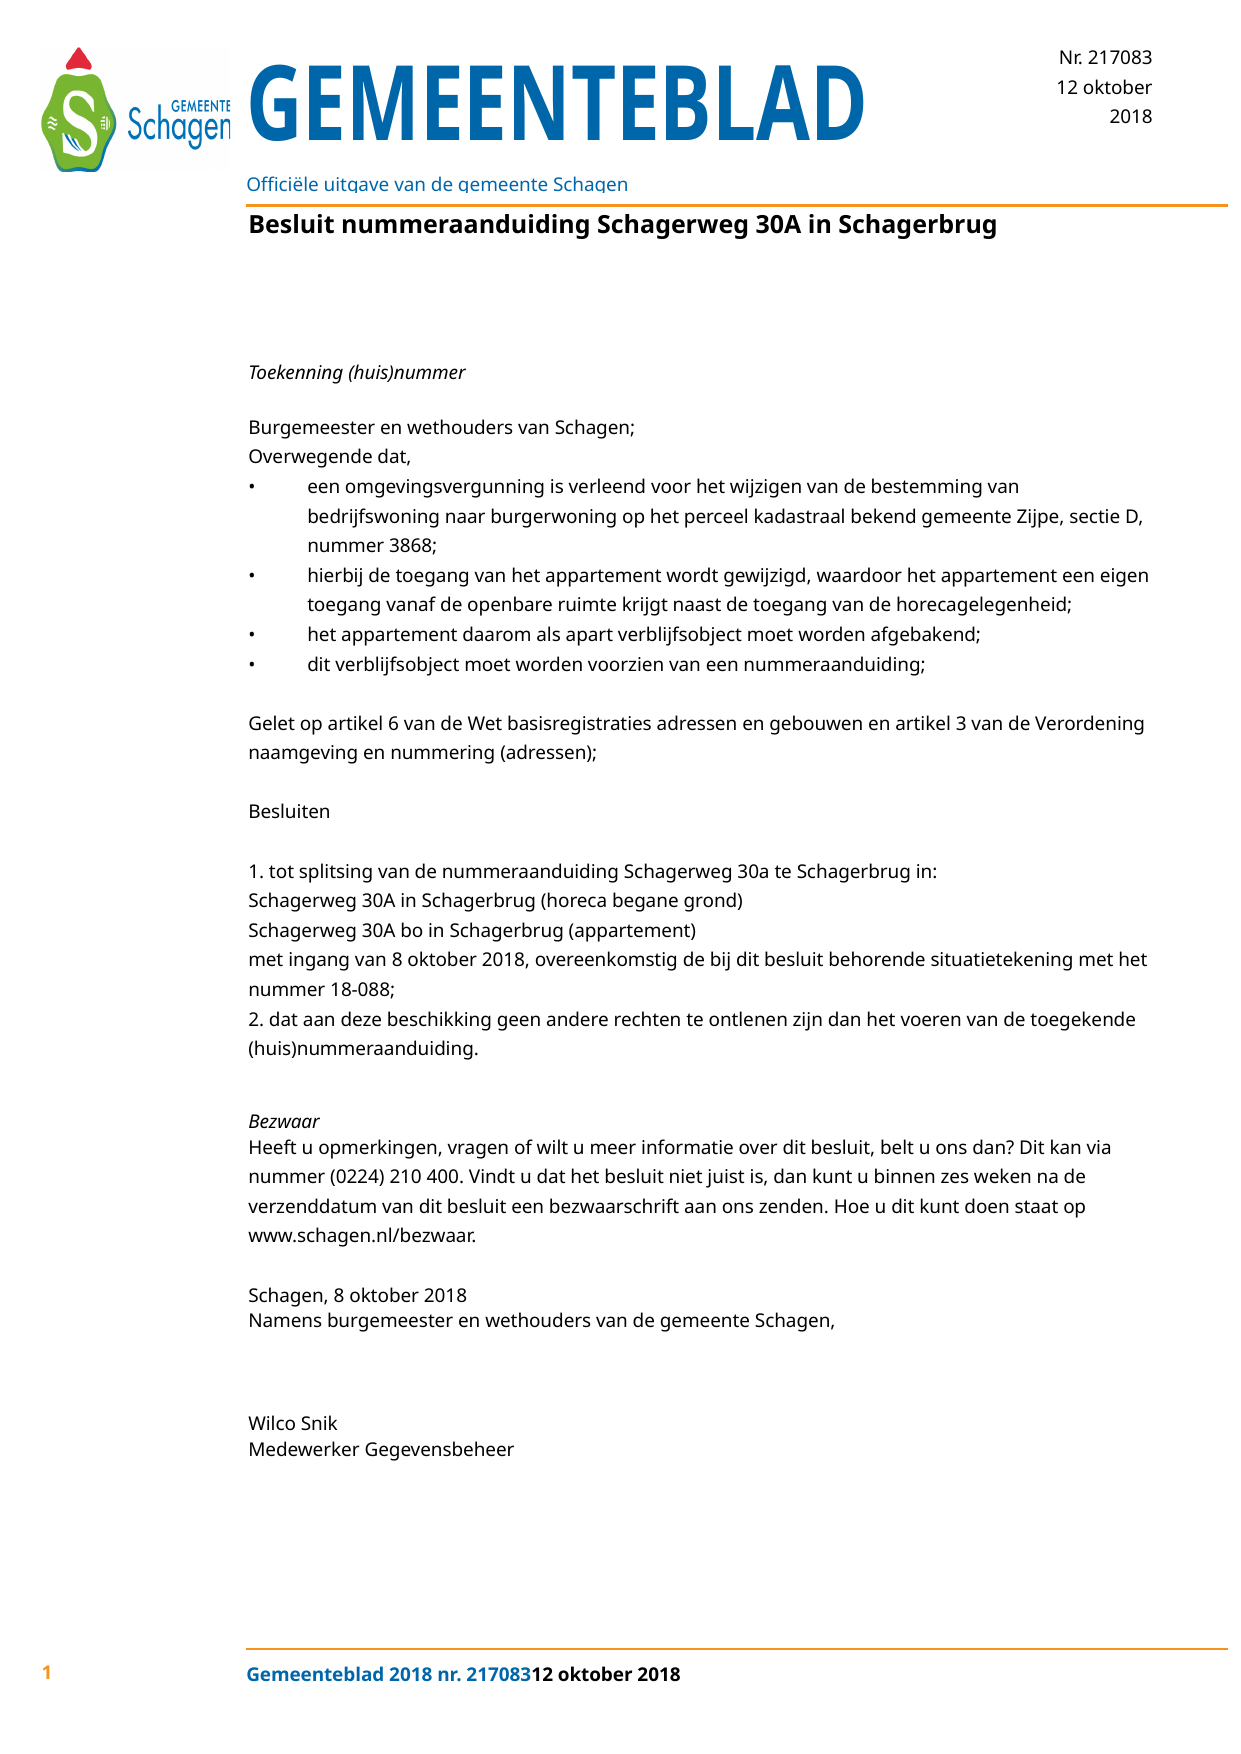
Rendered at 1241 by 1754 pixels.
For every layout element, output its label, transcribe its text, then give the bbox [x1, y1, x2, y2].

text Burgemeester en wethouders van Schagen; [248, 414, 1152, 440]
text Medewerker Gegevensbeheer [248, 1436, 1152, 1462]
text Schagen, 8 oktober 2018 [248, 1282, 1152, 1307]
text Schagerweg 30A in Schagerbrug (horeca begane grond) [248, 887, 1152, 913]
text Besluiten [248, 799, 1152, 824]
text Namens burgemeester en wethouders van de gemeente Schagen, [248, 1307, 1152, 1333]
text 1. tot splitsing van de nummeraanduiding Schagerweg 30a te Schagerbrug in: [248, 858, 1152, 884]
text Wilco Snik [248, 1410, 1152, 1436]
list het appartement daarom als apart verblijfsobject moet worden afgebakend; [248, 621, 1152, 647]
list dit verblijfsobject moet worden voorzien van een nummeraanduiding; [248, 651, 1152, 677]
text Gelet op artikel 6 van de Wet basisregistraties adressen en gebouwen en artikel 3 van de Verordening [248, 710, 1152, 736]
text Bezwaar [248, 1108, 1152, 1134]
text 2. dat aan deze beschikking geen andere rechten te ontlenen zijn dan het voeren van de toegekende (huis)nummeraanduiding. [248, 1006, 1152, 1061]
list een omgevingsvergunning is verleend voor het wijzigen van de bestemming van bedrijfswoning naar burgerwoning op het perceel kadastraal bekend gemeente Zijpe, sectie D, nummer 3868; [248, 473, 1152, 558]
text Schagerweg 30A bo in Schagerbrug (appartement) [248, 917, 1152, 943]
text Besluit nummeraanduiding Schagerweg 30A in Schagerbrug [248, 207, 1152, 241]
text Toekenning (huis)nummer [248, 359, 1152, 384]
text www.schagen.nl/bezwaar. [248, 1223, 1152, 1248]
picture [41, 47, 231, 172]
list hierbij de toegang van het appartement wordt gewijzigd, waardoor het appartement een eigen toegang vanaf de openbare ruimte krijgt naast de toegang van de horecagelegenheid; [248, 562, 1152, 617]
text Heeft u opmerkingen, vragen of wilt u meer informatie over dit besluit, belt u ons dan? Dit kan via nummer (0224) 210 400. Vindt u dat het besluit niet juist is, dan kunt u binnen zes weken na de verzenddatum van dit besluit een bezwaarschrift aan ons zenden. Hoe u dit kunt doen staat op [248, 1134, 1152, 1219]
text Overwegende dat, [248, 444, 1152, 469]
text met ingang van 8 oktober 2018, overeenkomstig de bij dit besluit behorende situatietekening met het nummer 18-088; [248, 947, 1152, 1002]
text naamgeving en nummering (adressen); [248, 739, 1152, 765]
